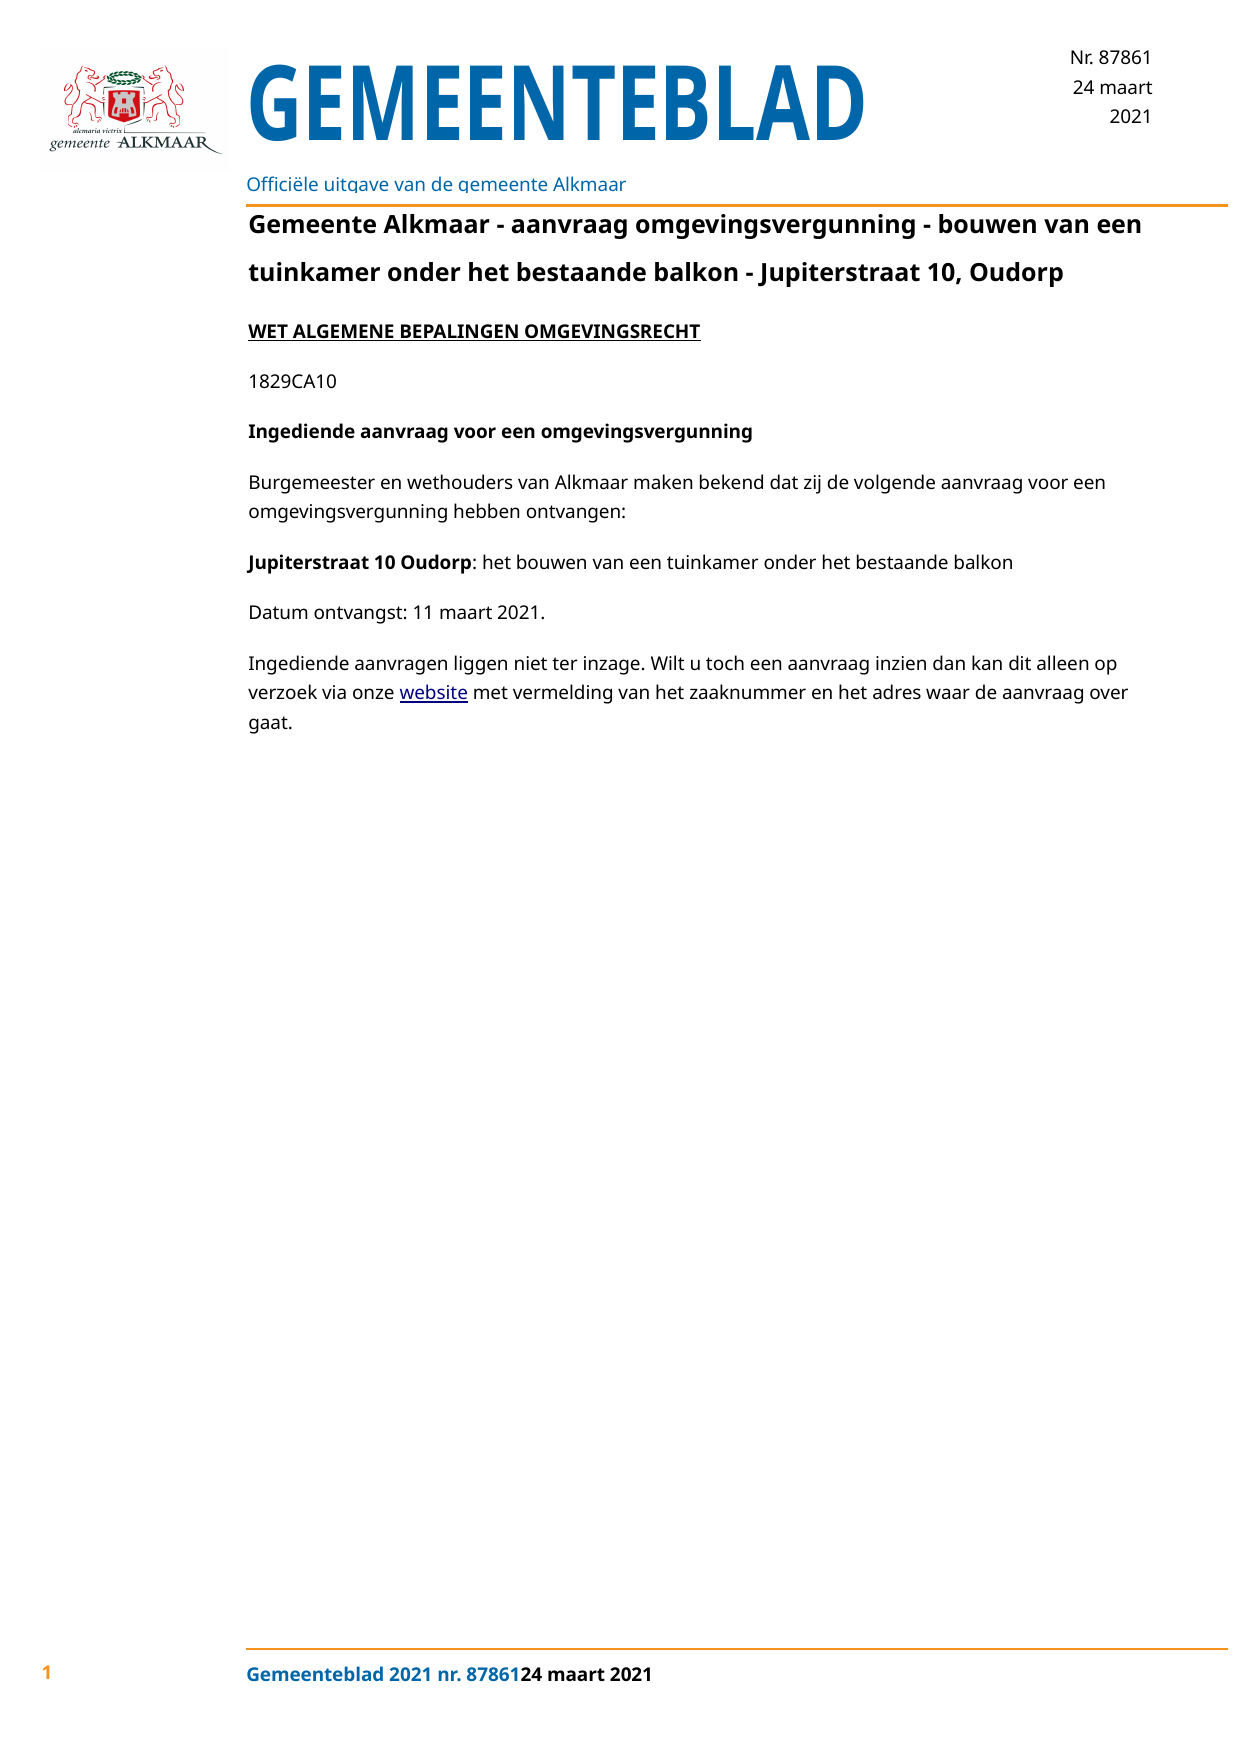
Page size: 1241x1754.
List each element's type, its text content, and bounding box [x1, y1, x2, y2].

text Ingediende aanvragen liggen niet ter inzage. Wilt u toch een aanvraag inzien dan kan dit alleen op verzoek via onze website met vermelding van het zaaknummer en het adres waar de aanvraag over gaat. [248, 650, 1152, 735]
text 1829CA10 [248, 368, 1152, 394]
picture [41, 47, 231, 172]
text Datum ontvangst: 11 maart 2021. [248, 599, 1152, 625]
text Burgemeester en wethouders van Alkmaar maken bekend dat zij de volgende aanvraag voor een omgevingsvergunning hebben ontvangen: [248, 469, 1152, 524]
text WET ALGEMENE BEPALINGEN OMGEVINGSRECHT [248, 318, 1152, 344]
text Gemeente Alkmaar - aanvraag omgevingsvergunning - bouwen van een tuinkamer onder het bestaande balkon - Jupiterstraat 10, Oudorp [248, 207, 1152, 288]
text Jupiterstraat 10 Oudorp: het bouwen van een tuinkamer onder het bestaande balkon [248, 549, 1152, 575]
text Ingediende aanvraag voor een omgevingsvergunning [248, 419, 1152, 444]
